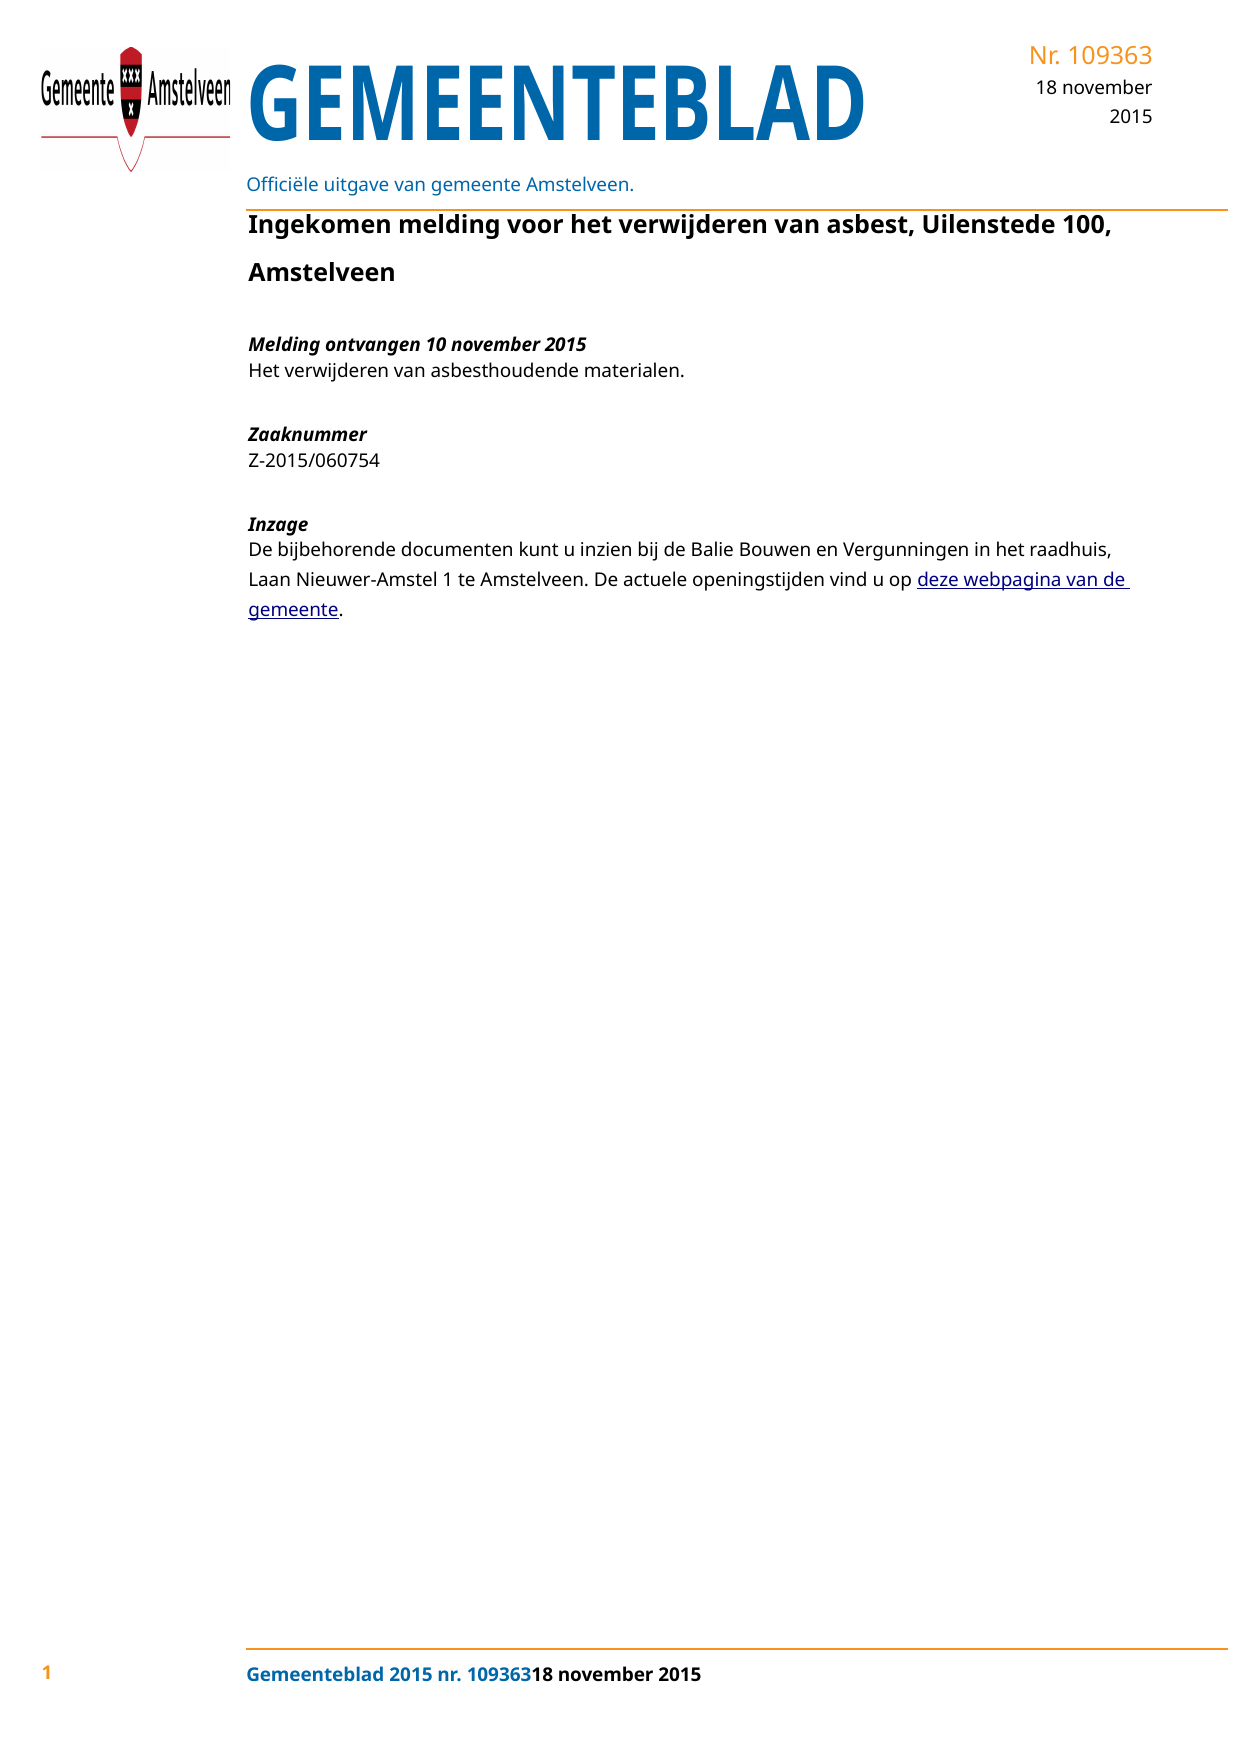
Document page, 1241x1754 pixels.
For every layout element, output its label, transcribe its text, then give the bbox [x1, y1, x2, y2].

text De bijbehorende documenten kunt u inzien bij de Balie Bouwen en Vergunningen in het raadhuis, Laan Nieuwer-Amstel 1 te Amstelveen. De actuele openingstijden vind u op deze webpagina van de gemeente. [248, 537, 1152, 621]
text Melding ontvangen 10 november 2015 [248, 331, 1152, 357]
text Inzage [248, 511, 1152, 537]
text Zaaknummer [248, 421, 1152, 447]
picture [41, 47, 231, 172]
text Z-2015/060754 [248, 447, 1152, 473]
text Ingekomen melding voor het verwijderen van asbest, Uilenstede 100, Amstelveen [248, 211, 1152, 288]
text Het verwijderen van asbesthoudende materialen. [248, 357, 1152, 383]
